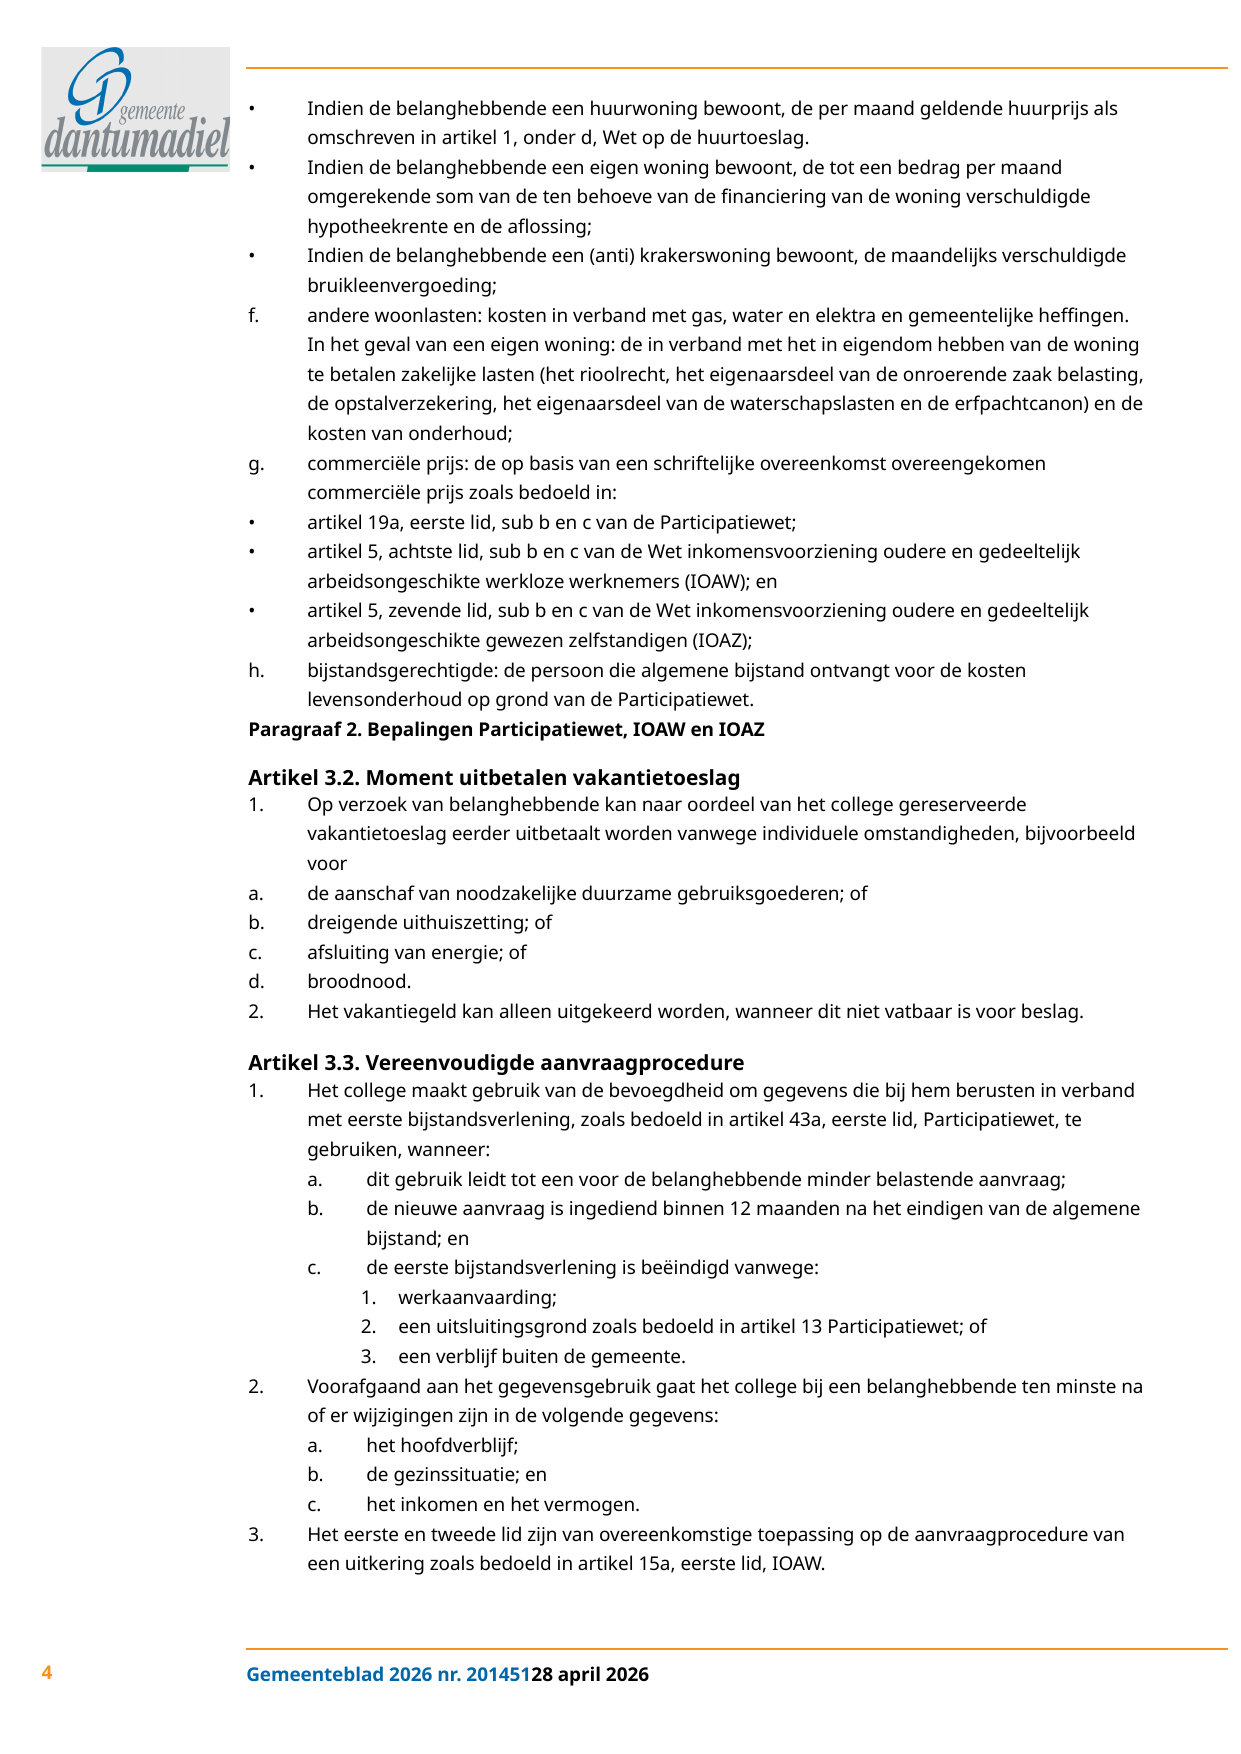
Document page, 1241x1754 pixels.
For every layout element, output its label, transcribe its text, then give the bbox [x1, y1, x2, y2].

text Artikel 3.3. Vereenvoudigde aanvraagprocedure [248, 1048, 1152, 1077]
list de gezinssituatie; en [307, 1462, 1152, 1487]
list Het college maakt gebruik van de bevoegdheid om gegevens die bij hem berusten in verband met eerste bijstandsverlening, zoals bedoeld in artikel 43a, eerste lid, Participatiewet, te gebruiken, wanneer: [248, 1077, 1152, 1162]
list commerciële prijs: de op basis van een schriftelijke overeenkomst overeengekomen commerciële prijs zoals bedoeld in: [248, 450, 1152, 505]
list Indien de belanghebbende een eigen woning bewoont, de tot een bedrag per maand omgerekende som van de ten behoeve van de financiering van de woning verschuldigde hypotheekrente en de aflossing; [248, 154, 1152, 239]
list Het eerste en tweede lid zijn van overeenkomstige toepassing op de aanvraagprocedure van een uitkering zoals bedoeld in artikel 15a, eerste lid, IOAW. [248, 1521, 1152, 1576]
list het inkomen en het vermogen. [307, 1491, 1152, 1517]
list de eerste bijstandsverlening is beëindigd vanwege: [307, 1254, 1152, 1280]
list Het vakantiegeld kan alleen uitgekeerd worden, wanneer dit niet vatbaar is voor beslag. [248, 998, 1152, 1024]
list werkaanvaarding; [361, 1284, 1152, 1310]
list het hoofdverblijf; [307, 1432, 1152, 1458]
list Op verzoek van belanghebbende kan naar oordeel van het college gereserveerde vakantietoeslag eerder uitbetaalt worden vanwege individuele omstandigheden, bijvoorbeeld voor [248, 791, 1152, 876]
list dit gebruik leidt tot een voor de belanghebbende minder belastende aanvraag; [307, 1166, 1152, 1191]
list dreigende uithuiszetting; of [248, 909, 1152, 935]
list broodnood. [248, 968, 1152, 994]
list andere woonlasten: kosten in verband met gas, water en elektra en gemeentelijke heffingen. In het geval van een eigen woning: de in verband met het in eigendom hebben van de woning te betalen zakelijke lasten (het rioolrecht, het eigenaarsdeel van de onroerende zaak belasting, de opstalverzekering, het eigenaarsdeel van de waterschapslasten en de erfpachtcanon) en de kosten van onderhoud; [248, 302, 1152, 446]
list een verblijf buiten de gemeente. [361, 1343, 1152, 1369]
list artikel 19a, eerste lid, sub b en c van de Participatiewet; [248, 509, 1152, 535]
list een uitsluitingsgrond zoals bedoeld in artikel 13 Participatiewet; of [361, 1314, 1152, 1339]
text Paragraaf 2. Bepalingen Participatiewet, IOAW en IOAZ [248, 716, 1152, 742]
list Indien de belanghebbende een huurwoning bewoont, de per maand geldende huurprijs als omschreven in artikel 1, onder d, Wet op de huurtoeslag. [248, 95, 1152, 150]
list Voorafgaand aan het gegevensgebruik gaat het college bij een belanghebbende ten minste na of er wijzigingen zijn in de volgende gegevens: [248, 1373, 1152, 1428]
list de aanschaf van noodzakelijke duurzame gebruiksgoederen; of [248, 880, 1152, 906]
list afsluiting van energie; of [248, 939, 1152, 965]
list Indien de belanghebbende een (anti) krakerswoning bewoont, de maandelijks verschuldigde bruikleenvergoeding; [248, 243, 1152, 298]
text Artikel 3.2. Moment uitbetalen vakantietoeslag [248, 763, 1152, 791]
list bijstandsgerechtigde: de persoon die algemene bijstand ontvangt voor de kosten levensonderhoud op grond van de Participatiewet. [248, 657, 1152, 712]
picture [41, 47, 231, 172]
list de nieuwe aanvraag is ingediend binnen 12 maanden na het eindigen van de algemene bijstand; en [307, 1195, 1152, 1251]
list artikel 5, zevende lid, sub b en c van de Wet inkomensvoorziening oudere en gedeeltelijk arbeidsongeschikte gewezen zelfstandigen (IOAZ); [248, 598, 1152, 653]
list artikel 5, achtste lid, sub b en c van de Wet inkomensvoorziening oudere en gedeeltelijk arbeidsongeschikte werkloze werknemers (IOAW); en [248, 538, 1152, 594]
